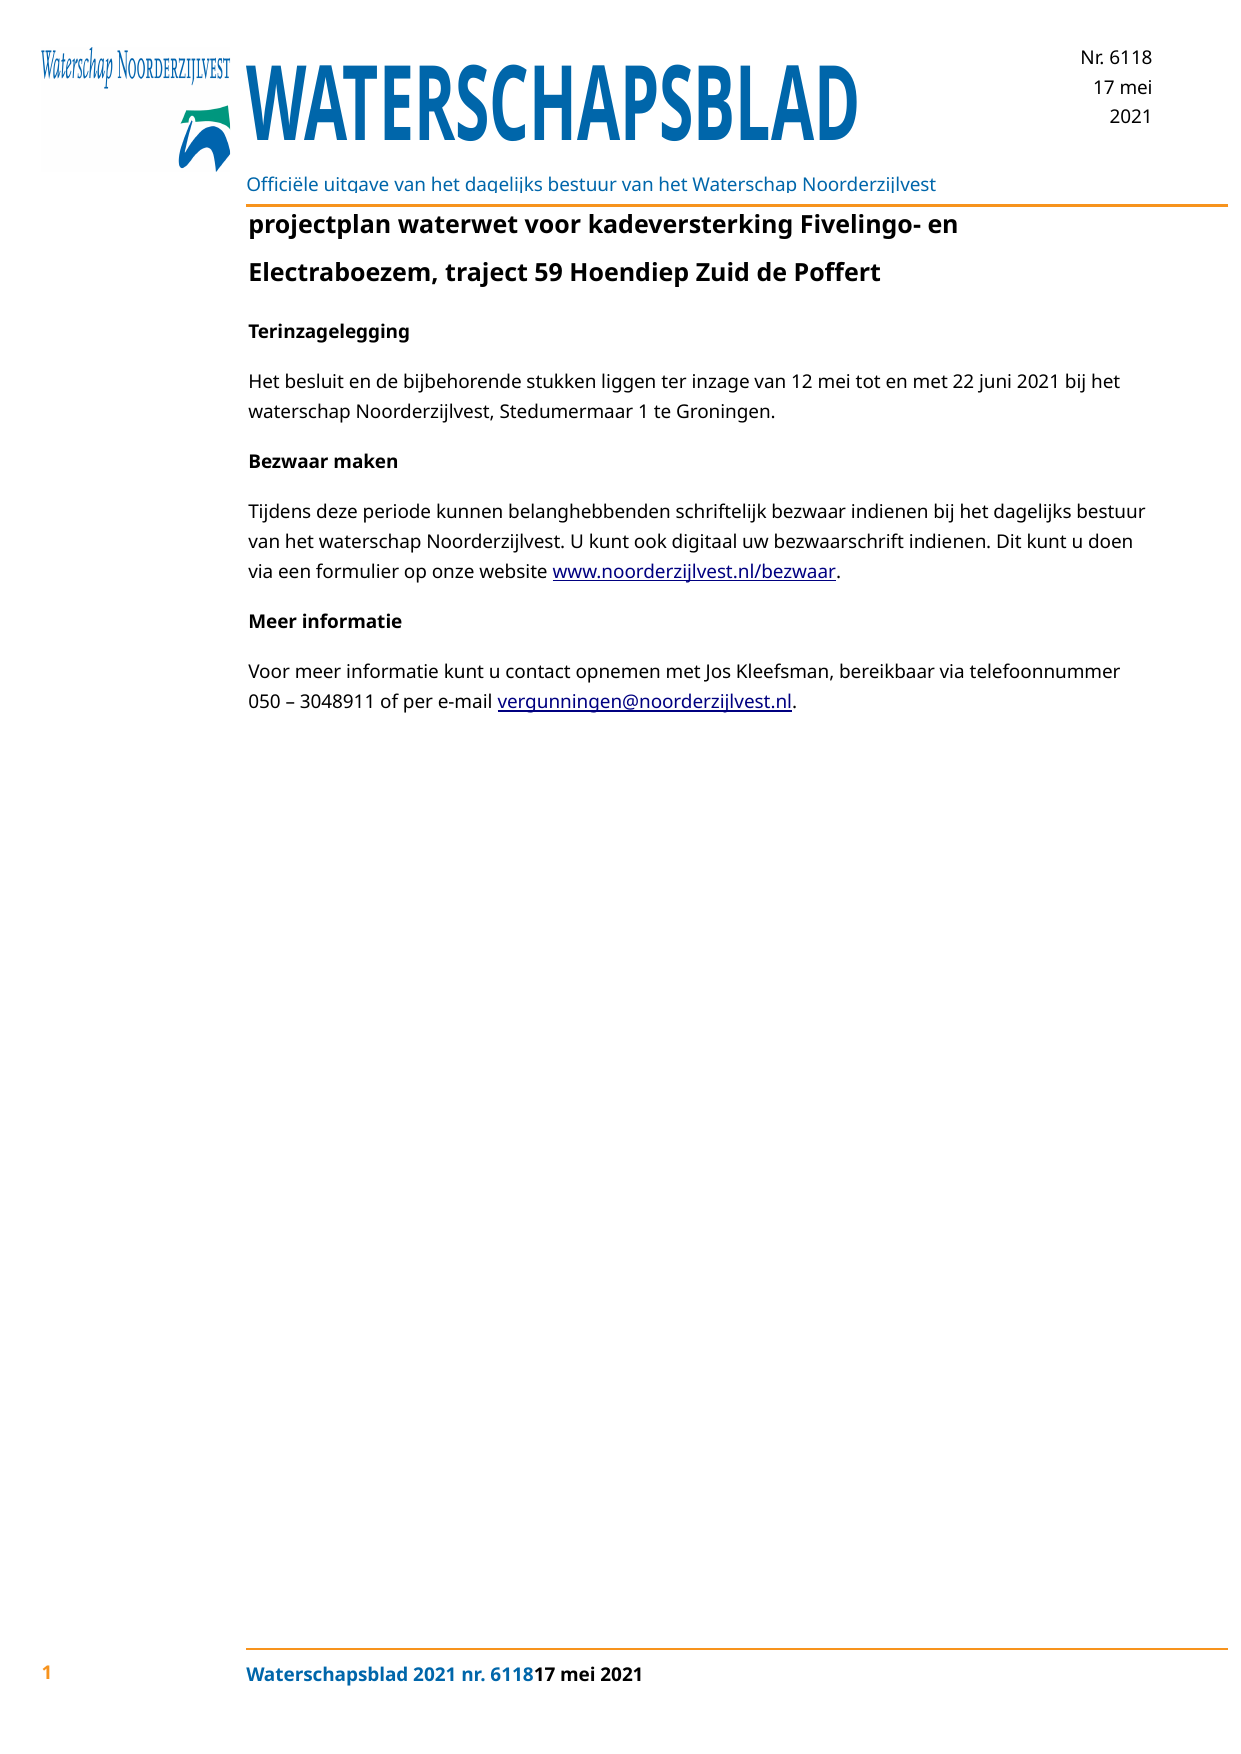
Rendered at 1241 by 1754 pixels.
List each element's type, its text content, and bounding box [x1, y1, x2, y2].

picture [41, 47, 231, 172]
text Meer informatie [248, 608, 1152, 634]
text Voor meer informatie kunt u contact opnemen met Jos Kleefsman, bereikbaar via telefoonnummer 050 – 3048911 of per e-mail vergunningen@noorderzijlvest.nl. [248, 659, 1152, 714]
text Tijdens deze periode kunnen belanghebbenden schriftelijk bezwaar indienen bij het dagelijks bestuur van het waterschap Noorderzijlvest. U kunt ook digitaal uw bezwaarschrift indienen. Dit kunt u doen via een formulier op onze website www.noorderzijlvest.nl/bezwaar. [248, 499, 1152, 584]
text projectplan waterwet voor kadeversterking Fivelingo- en Electraboezem, traject 59 Hoendiep Zuid de Poffert [248, 207, 1152, 288]
text Bezwaar maken [248, 448, 1152, 474]
text Terinzagelegging [248, 318, 1152, 344]
text Het besluit en de bijbehorende stukken liggen ter inzage van 12 mei tot en met 22 juni 2021 bij het waterschap Noorderzijlvest, Stedumermaar 1 te Groningen. [248, 368, 1152, 424]
